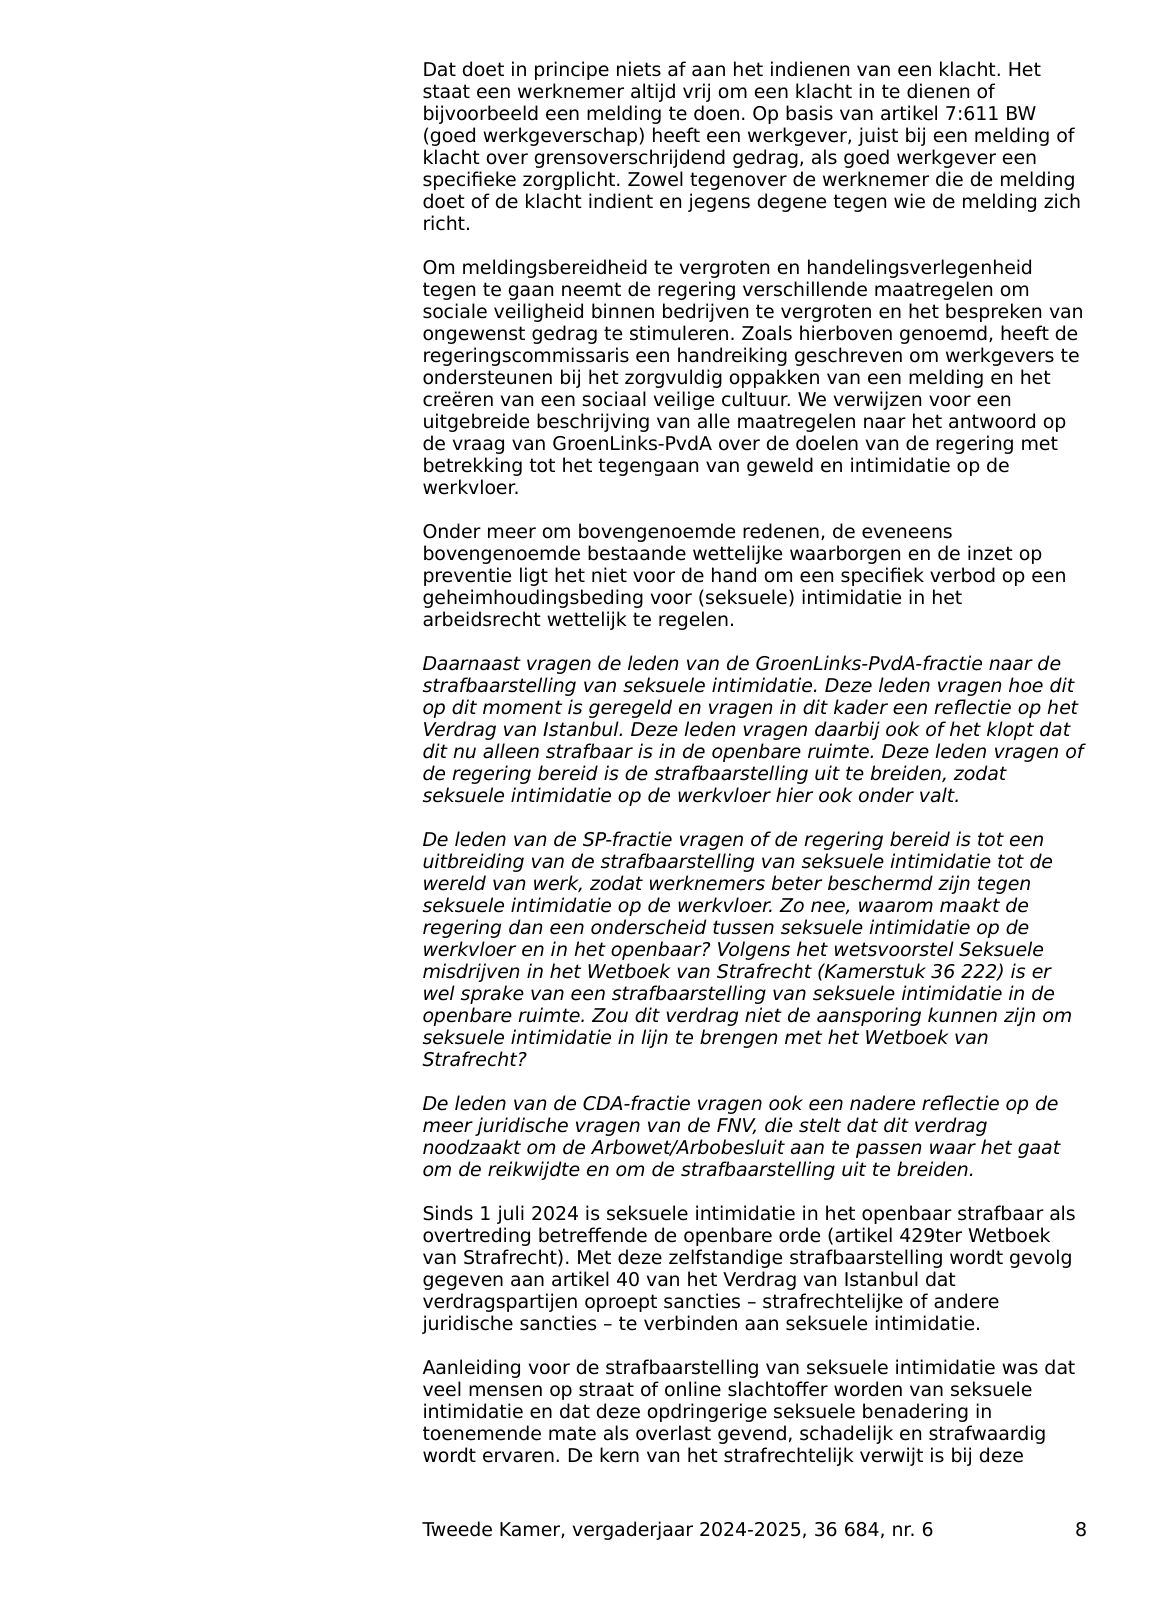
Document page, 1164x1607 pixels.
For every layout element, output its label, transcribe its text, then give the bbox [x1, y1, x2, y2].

text Dat doet in principe niets af aan het indienen van een klacht. Het staat een werknemer altijd vrij om een klacht in te dienen of bijvoorbeeld een melding te doen. Op basis van artikel 7:611 BW (goed werkgeverschap) heeft een werkgever, juist bij een melding of klacht over grensoverschrijdend gedrag, als goed werkgever een specifieke zorgplicht. Zowel tegenover de werknemer die de melding doet of de klacht indient en jegens degene tegen wie de melding zich richt. [422, 59, 1087, 235]
text Om meldingsbereidheid te vergroten en handelingsverlegenheid tegen te gaan neemt de regering verschillende maatregelen om sociale veiligheid binnen bedrijven te vergroten en het bespreken van ongewenst gedrag te stimuleren. Zoals hierboven genoemd, heeft de regeringscommissaris een handreiking geschreven om werkgevers te ondersteunen bij het zorgvuldig oppakken van een melding en het creëren van een sociaal veilige cultuur. We verwijzen voor een uitgebreide beschrijving van alle maatregelen naar het antwoord op de vraag van GroenLinks-PvdA over de doelen van de regering met betrekking tot het tegengaan van geweld en intimidatie op de werkvloer. [422, 257, 1087, 499]
text Daarnaast vragen de leden van de GroenLinks-PvdA-fractie naar de strafbaarstelling van seksuele intimidatie. Deze leden vragen hoe dit op dit moment is geregeld en vragen in dit kader een reflectie op het Verdrag van Istanbul. Deze leden vragen daarbij ook of het klopt dat dit nu alleen strafbaar is in de openbare ruimte. Deze leden vragen of de regering bereid is de strafbaarstelling uit te breiden, zodat seksuele intimidatie op de werkvloer hier ook onder valt. [422, 653, 1087, 807]
text Onder meer om bovengenoemde redenen, de eveneens bovengenoemde bestaande wettelijke waarborgen en de inzet op preventie ligt het niet voor de hand om een specifiek verbod op een geheimhoudingsbeding voor (seksuele) intimidatie in het arbeidsrecht wettelijk te regelen. [422, 521, 1087, 631]
text Aanleiding voor de strafbaarstelling van seksuele intimidatie was dat veel mensen op straat of online slachtoffer worden van seksuele intimidatie en dat deze opdringerige seksuele benadering in toenemende mate als overlast gevend, schadelijk en strafwaardig wordt ervaren. De kern van het strafrechtelijk verwijt is bij deze [422, 1357, 1087, 1467]
text Sinds 1 juli 2024 is seksuele intimidatie in het openbaar strafbaar als overtreding betreffende de openbare orde (artikel 429ter Wetboek van Strafrecht). Met deze zelfstandige strafbaarstelling wordt gevolg gegeven aan artikel 40 van het Verdrag van Istanbul dat verdragspartijen oproept sancties – strafrechtelijke of andere juridische sancties – te verbinden aan seksuele intimidatie. [422, 1203, 1087, 1335]
text De leden van de CDA-fractie vragen ook een nadere reflectie op de meer juridische vragen van de FNV, die stelt dat dit verdrag noodzaakt om de Arbowet/Arbobesluit aan te passen waar het gaat om de reikwijdte en om de strafbaarstelling uit te breiden. [422, 1093, 1087, 1181]
text De leden van de SP-fractie vragen of de regering bereid is tot een uitbreiding van de strafbaarstelling van seksuele intimidatie tot de wereld van werk, zodat werknemers beter beschermd zijn tegen seksuele intimidatie op de werkvloer. Zo nee, waarom maakt de regering dan een onderscheid tussen seksuele intimidatie op de werkvloer en in het openbaar? Volgens het wetsvoorstel Seksuele misdrijven in het Wetboek van Strafrecht (Kamerstuk 36 222) is er wel sprake van een strafbaarstelling van seksuele intimidatie in de openbare ruimte. Zou dit verdrag niet de aansporing kunnen zijn om seksuele intimidatie in lijn te brengen met het Wetboek van Strafrecht? [422, 829, 1087, 1071]
